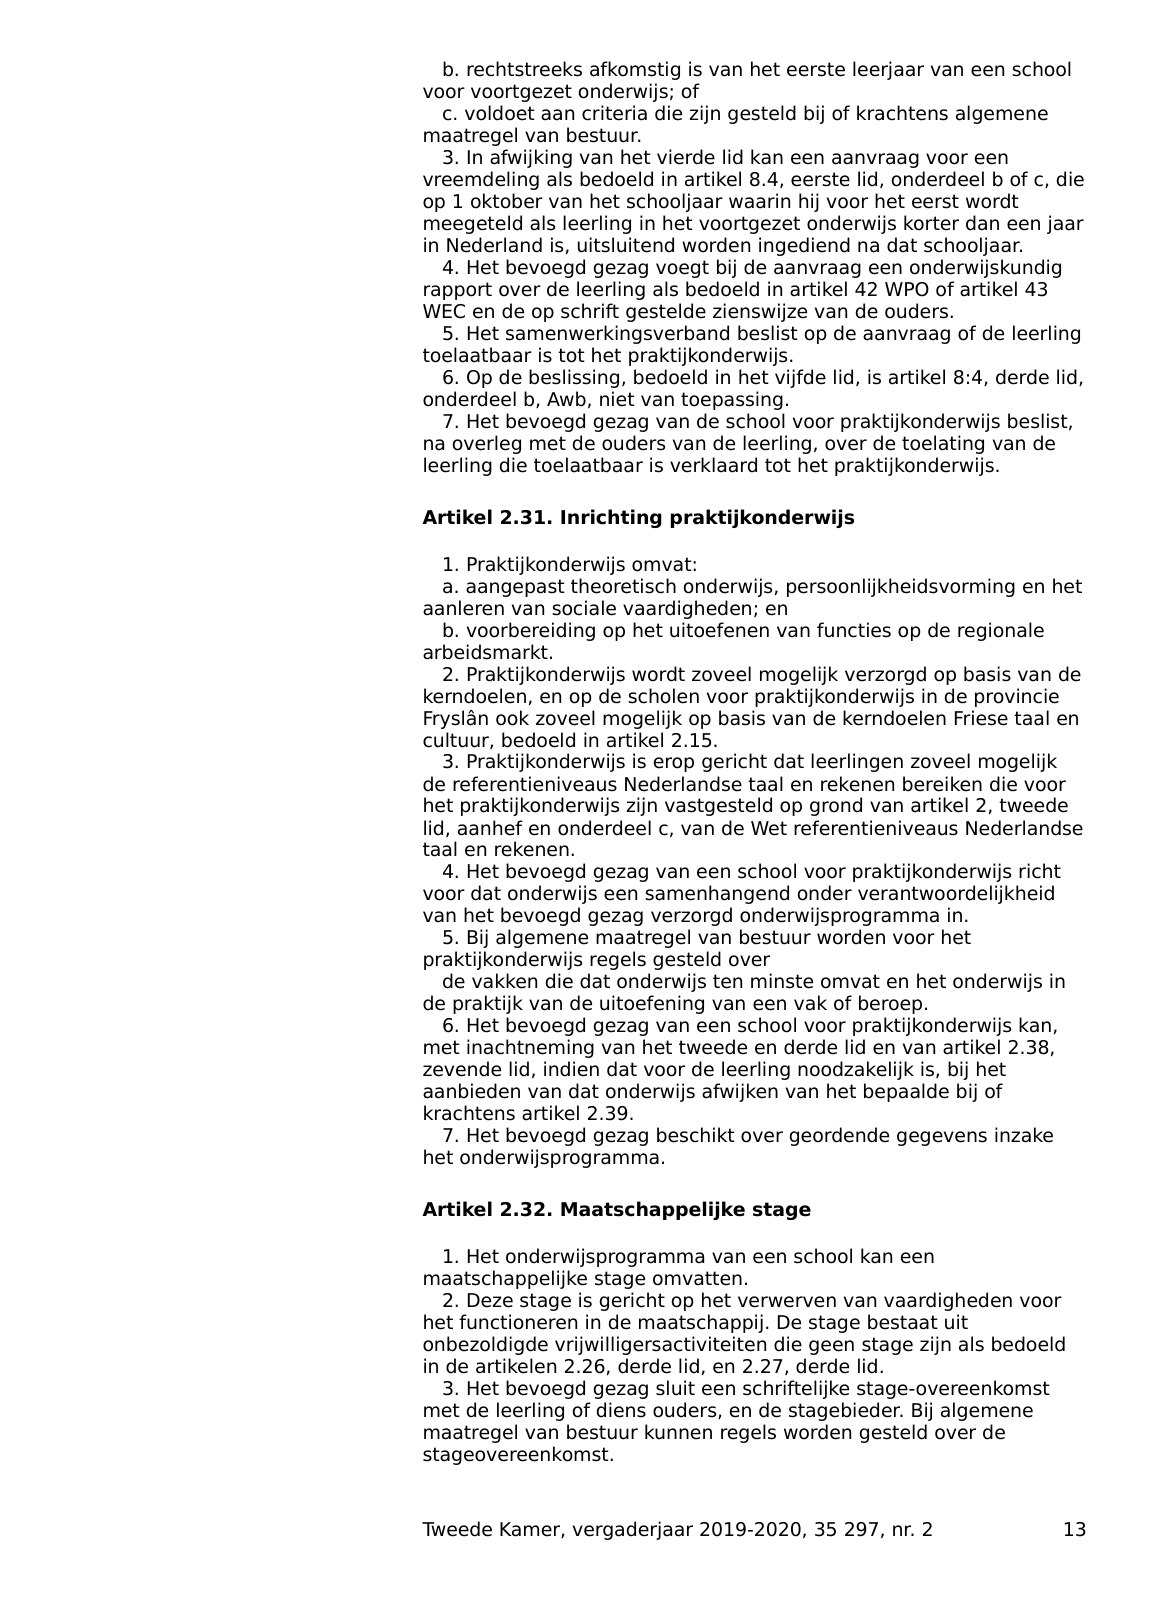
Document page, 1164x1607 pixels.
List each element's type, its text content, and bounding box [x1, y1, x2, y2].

text 2. Deze stage is gericht op het verwerven van vaardigheden voor het functioneren in de maatschappij. De stage bestaat uit onbezoldigde vrijwilligersactiviteiten die geen stage zijn als bedoeld in de artikelen 2.26, derde lid, en 2.27, derde lid. [422, 1290, 1087, 1378]
text 2. Praktijkonderwijs wordt zoveel mogelijk verzorgd op basis van de kerndoelen, en op de scholen voor praktijkonderwijs in de provincie Fryslân ook zoveel mogelijk op basis van de kerndoelen Friese taal en cultuur, bedoeld in artikel 2.15. [422, 663, 1087, 751]
text a. aangepast theoretisch onderwijs, persoonlijkheidsvorming en het aanleren van sociale vaardigheden; en [422, 576, 1087, 619]
subtitle Artikel 2.32. Maatschappelijke stage [422, 1199, 1087, 1221]
text b. voorbereiding op het uitoefenen van functies op de regionale arbeidsmarkt. [422, 619, 1087, 663]
text 6. Op de beslissing, bedoeld in het vijfde lid, is artikel 8:4, derde lid, onderdeel b, Awb, niet van toepassing. [422, 367, 1087, 411]
text de vakken die dat onderwijs ten minste omvat en het onderwijs in de praktijk van de uitoefening van een vak of beroep. [422, 971, 1087, 1015]
text 4. Het bevoegd gezag van een school voor praktijkonderwijs richt voor dat onderwijs een samenhangend onder verantwoordelijkheid van het bevoegd gezag verzorgd onderwijsprogramma in. [422, 861, 1087, 927]
text 4. Het bevoegd gezag voegt bij de aanvraag een onderwijskundig rapport over de leerling als bedoeld in artikel 42 WPO of artikel 43 WEC en de op schrift gestelde zienswijze van de ouders. [422, 257, 1087, 323]
subtitle Artikel 2.31. Inrichting praktijkonderwijs [422, 507, 1087, 529]
text 7. Het bevoegd gezag van de school voor praktijkonderwijs beslist, na overleg met de ouders van de leerling, over de toelating van de leerling die toelaatbaar is verklaard tot het praktijkonderwijs. [422, 411, 1087, 477]
text 1. Praktijkonderwijs omvat: [422, 554, 1087, 576]
text 3. In afwijking van het vierde lid kan een aanvraag voor een vreemdeling als bedoeld in artikel 8.4, eerste lid, onderdeel b of c, die op 1 oktober van het schooljaar waarin hij voor het eerst wordt meegeteld als leerling in het voortgezet onderwijs korter dan een jaar in Nederland is, uitsluitend worden ingediend na dat schooljaar. [422, 147, 1087, 257]
text c. voldoet aan criteria die zijn gesteld bij of krachtens algemene maatregel van bestuur. [422, 103, 1087, 147]
text 7. Het bevoegd gezag beschikt over geordende gegevens inzake het onderwijsprogramma. [422, 1125, 1087, 1169]
text 5. Bij algemene maatregel van bestuur worden voor het praktijkonderwijs regels gesteld over [422, 927, 1087, 971]
text 1. Het onderwijsprogramma van een school kan een maatschappelijke stage omvatten. [422, 1246, 1087, 1290]
text b. rechtstreeks afkomstig is van het eerste leerjaar van een school voor voortgezet onderwijs; of [422, 59, 1087, 103]
text 6. Het bevoegd gezag van een school voor praktijkonderwijs kan, met inachtneming van het tweede en derde lid en van artikel 2.38, zevende lid, indien dat voor de leerling noodzakelijk is, bij het aanbieden van dat onderwijs afwijken van het bepaalde bij of krachtens artikel 2.39. [422, 1015, 1087, 1125]
text 3. Praktijkonderwijs is erop gericht dat leerlingen zoveel mogelijk de referentieniveaus Nederlandse taal en rekenen bereiken die voor het praktijkonderwijs zijn vastgesteld op grond van artikel 2, tweede lid, aanhef en onderdeel c, van de Wet referentieniveaus Nederlandse taal en rekenen. [422, 751, 1087, 861]
text 5. Het samenwerkingsverband beslist op de aanvraag of de leerling toelaatbaar is tot het praktijkonderwijs. [422, 323, 1087, 367]
text 3. Het bevoegd gezag sluit een schriftelijke stage-overeenkomst met de leerling of diens ouders, en de stagebieder. Bij algemene maatregel van bestuur kunnen regels worden gesteld over de stageovereenkomst. [422, 1378, 1087, 1466]
